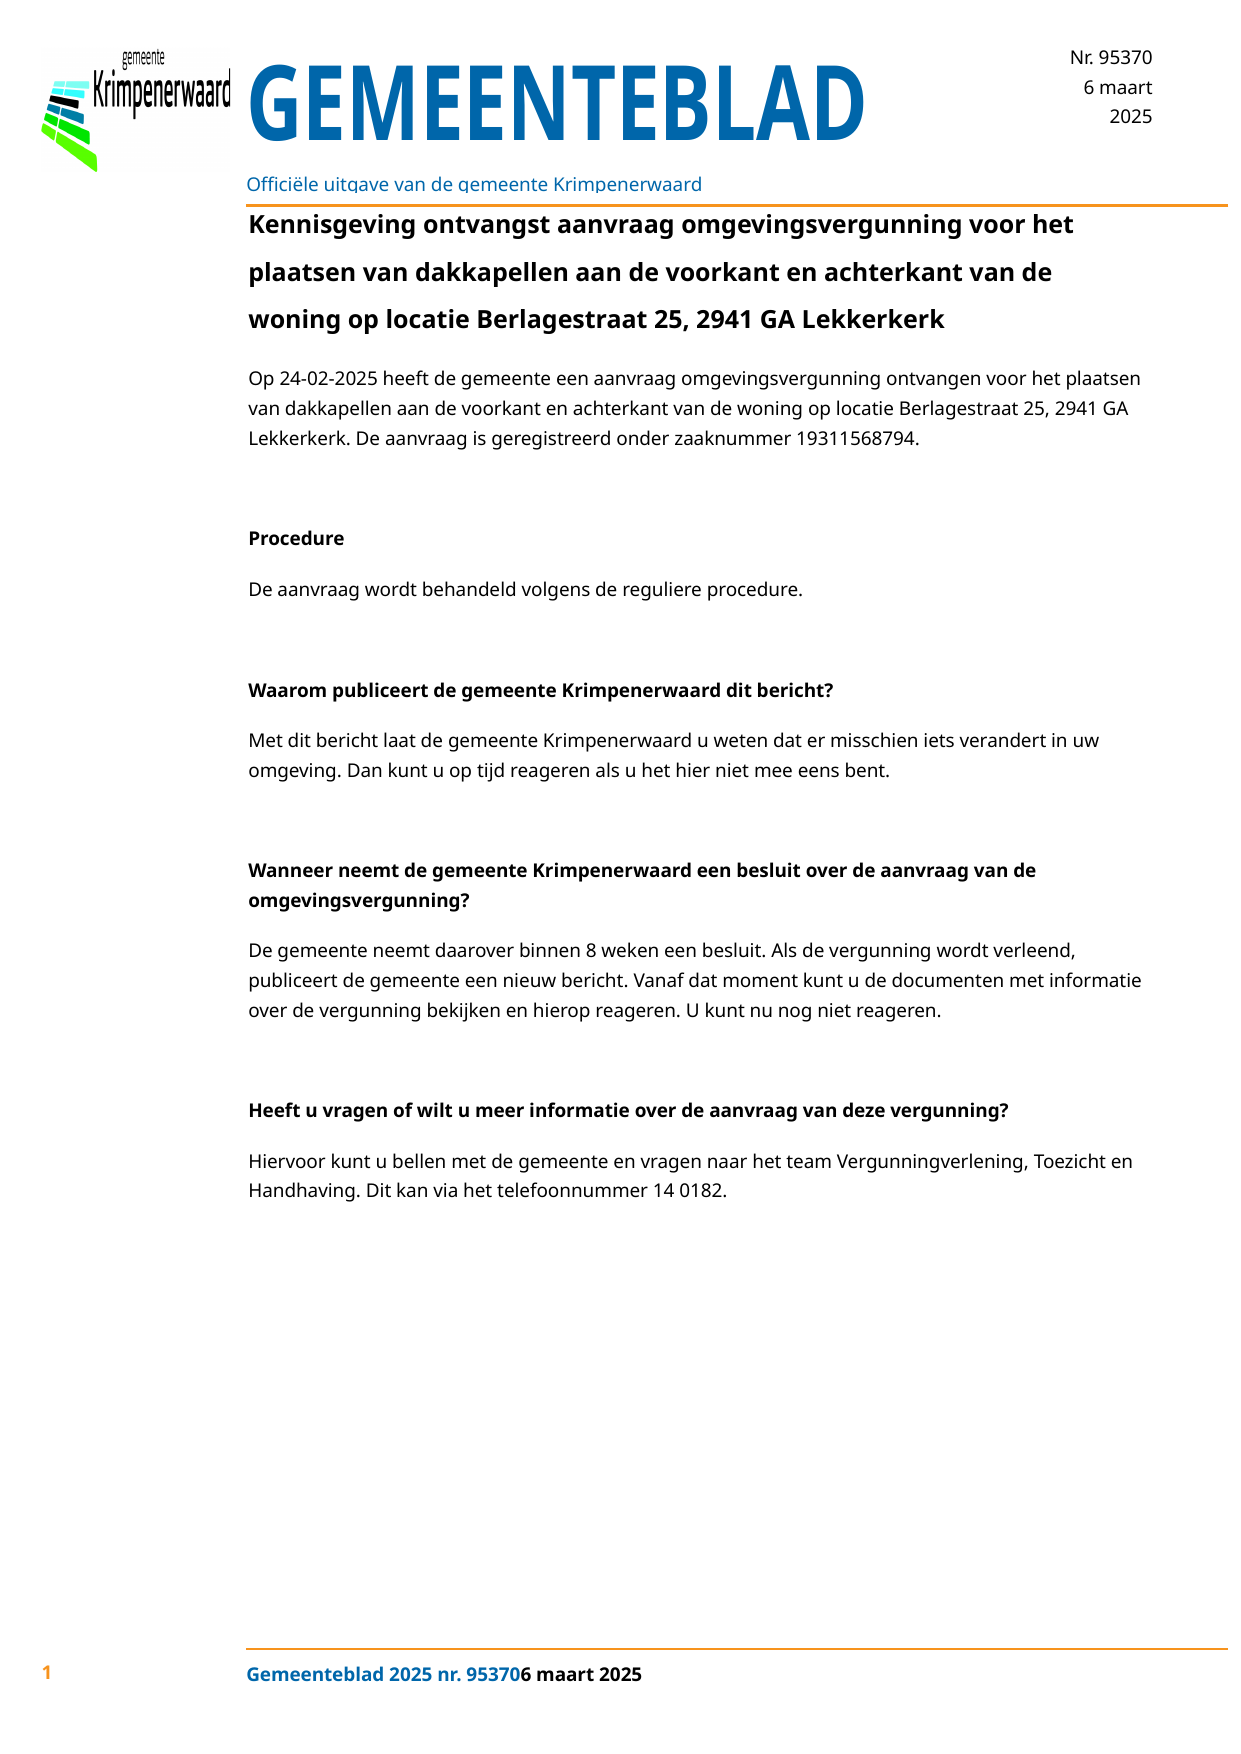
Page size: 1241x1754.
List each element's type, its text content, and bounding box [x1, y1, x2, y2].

text Waarom publiceert de gemeente Krimpenerwaard dit bericht? [248, 677, 1152, 702]
text Heeft u vragen of wilt u meer informatie over de aanvraag van deze vergunning? [248, 1098, 1152, 1123]
text Met dit bericht laat de gemeente Krimpenerwaard u weten dat er misschien iets verandert in uw omgeving. Dan kunt u op tijd reageren als u het hier niet mee eens bent. [248, 727, 1152, 782]
text De aanvraag wordt behandeld volgens de reguliere procedure. [248, 576, 1152, 602]
text Op 24-02-2025 heeft de gemeente een aanvraag omgevingsvergunning ontvangen voor het plaatsen van dakkapellen aan de voorkant en achterkant van de woning op locatie Berlagestraat 25, 2941 GA Lekkerkerk. De aanvraag is geregistreerd onder zaaknummer 19311568794. [248, 366, 1152, 450]
text Wanneer neemt de gemeente Krimpenerwaard een besluit over de aanvraag van de omgevingsvergunning? [248, 858, 1152, 913]
text Hiervoor kunt u bellen met de gemeente en vragen naar het team Vergunningverlening, Toezicht en Handhaving. Dit kan via het telefoonnummer 14 0182. [248, 1148, 1152, 1203]
text De gemeente neemt daarover binnen 8 weken een besluit. Als de vergunning wordt verleend, publiceert de gemeente een nieuw bericht. Vanaf dat moment kunt u de documenten met informatie over de vergunning bekijken en hierop reageren. U kunt nu nog niet reageren. [248, 938, 1152, 1022]
text Procedure [248, 526, 1152, 551]
picture [41, 47, 231, 172]
text Kennisgeving ontvangst aanvraag omgevingsvergunning voor het plaatsen van dakkapellen aan de voorkant en achterkant van de woning op locatie Berlagestraat 25, 2941 GA Lekkerkerk [248, 207, 1152, 336]
